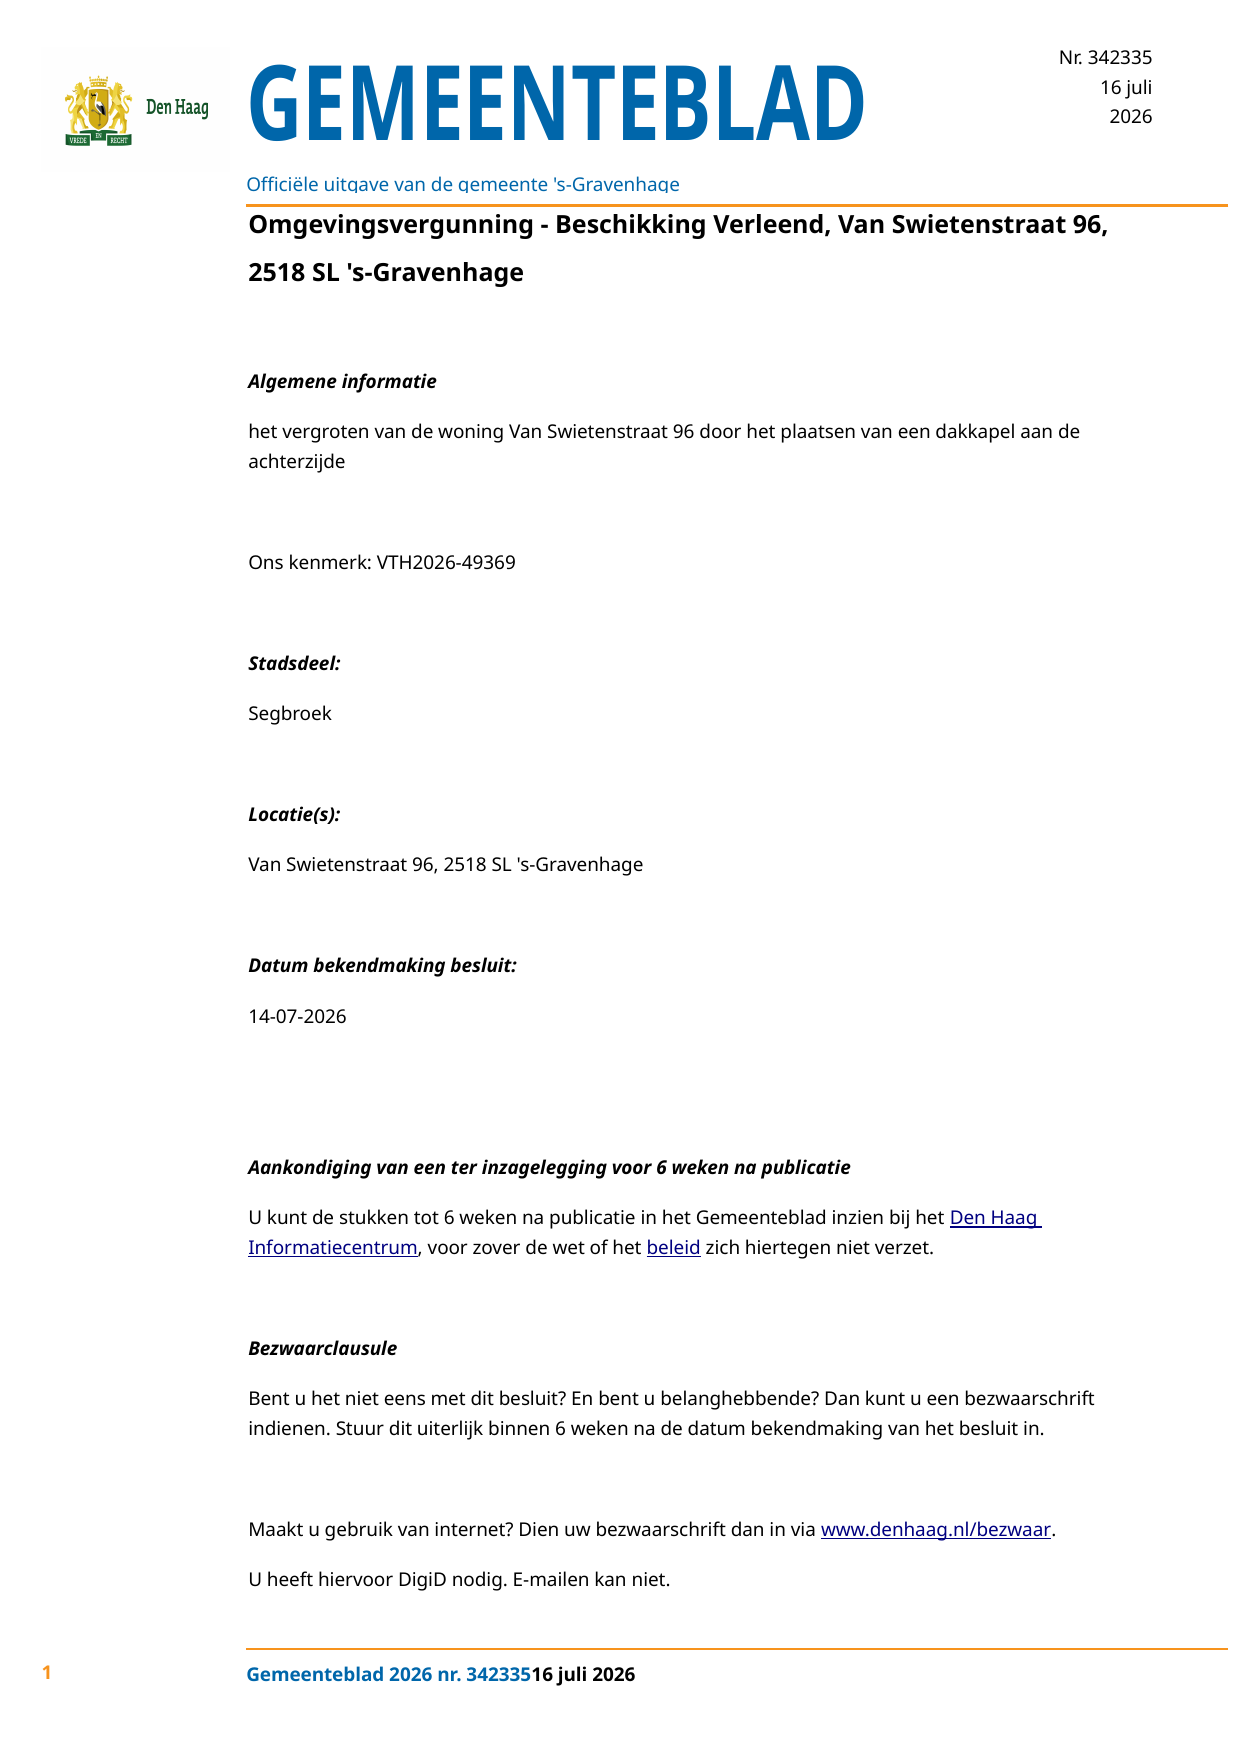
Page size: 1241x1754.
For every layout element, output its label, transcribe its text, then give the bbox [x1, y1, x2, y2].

text Bent u het niet eens met dit besluit? En bent u belanghebbende? Dan kunt u een bezwaarschrift indienen. Stuur dit uiterlijk binnen 6 weken na de datum bekendmaking van het besluit in. [248, 1385, 1152, 1441]
text 14-07-2026 [248, 1003, 1152, 1029]
text Maakt u gebruik van internet? Dien uw bezwaarschrift dan in via www.denhaag.nl/bezwaar. [248, 1516, 1152, 1542]
picture [41, 47, 231, 172]
text Van Swietenstraat 96, 2518 SL 's-Gravenhage [248, 852, 1152, 877]
text het vergroten van de woning Van Swietenstraat 96 door het plaatsen van een dakkapel aan de achterzijde [248, 419, 1152, 474]
text Locatie(s): [248, 801, 1152, 827]
text Ons kenmerk: VTH2026-49369 [248, 549, 1152, 575]
text U kunt de stukken tot 6 weken na publicatie in het Gemeenteblad inzien bij het Den Haag Informatiecentrum, voor zover de wet of het beleid zich hiertegen niet verzet. [248, 1204, 1152, 1260]
text Segbroek [248, 700, 1152, 726]
text Stadsdeel: [248, 650, 1152, 676]
text U heeft hiervoor DigiD nodig. E-mailen kan niet. [248, 1566, 1152, 1592]
text Aankondiging van een ter inzagelegging voor 6 weken na publicatie [248, 1154, 1152, 1180]
text Datum bekendmaking besluit: [248, 952, 1152, 978]
text Omgevingsvergunning - Beschikking Verleend, Van Swietenstraat 96, 2518 SL 's-Gravenhage [248, 207, 1152, 288]
text Bezwaarclausule [248, 1335, 1152, 1361]
text Algemene informatie [248, 368, 1152, 394]
